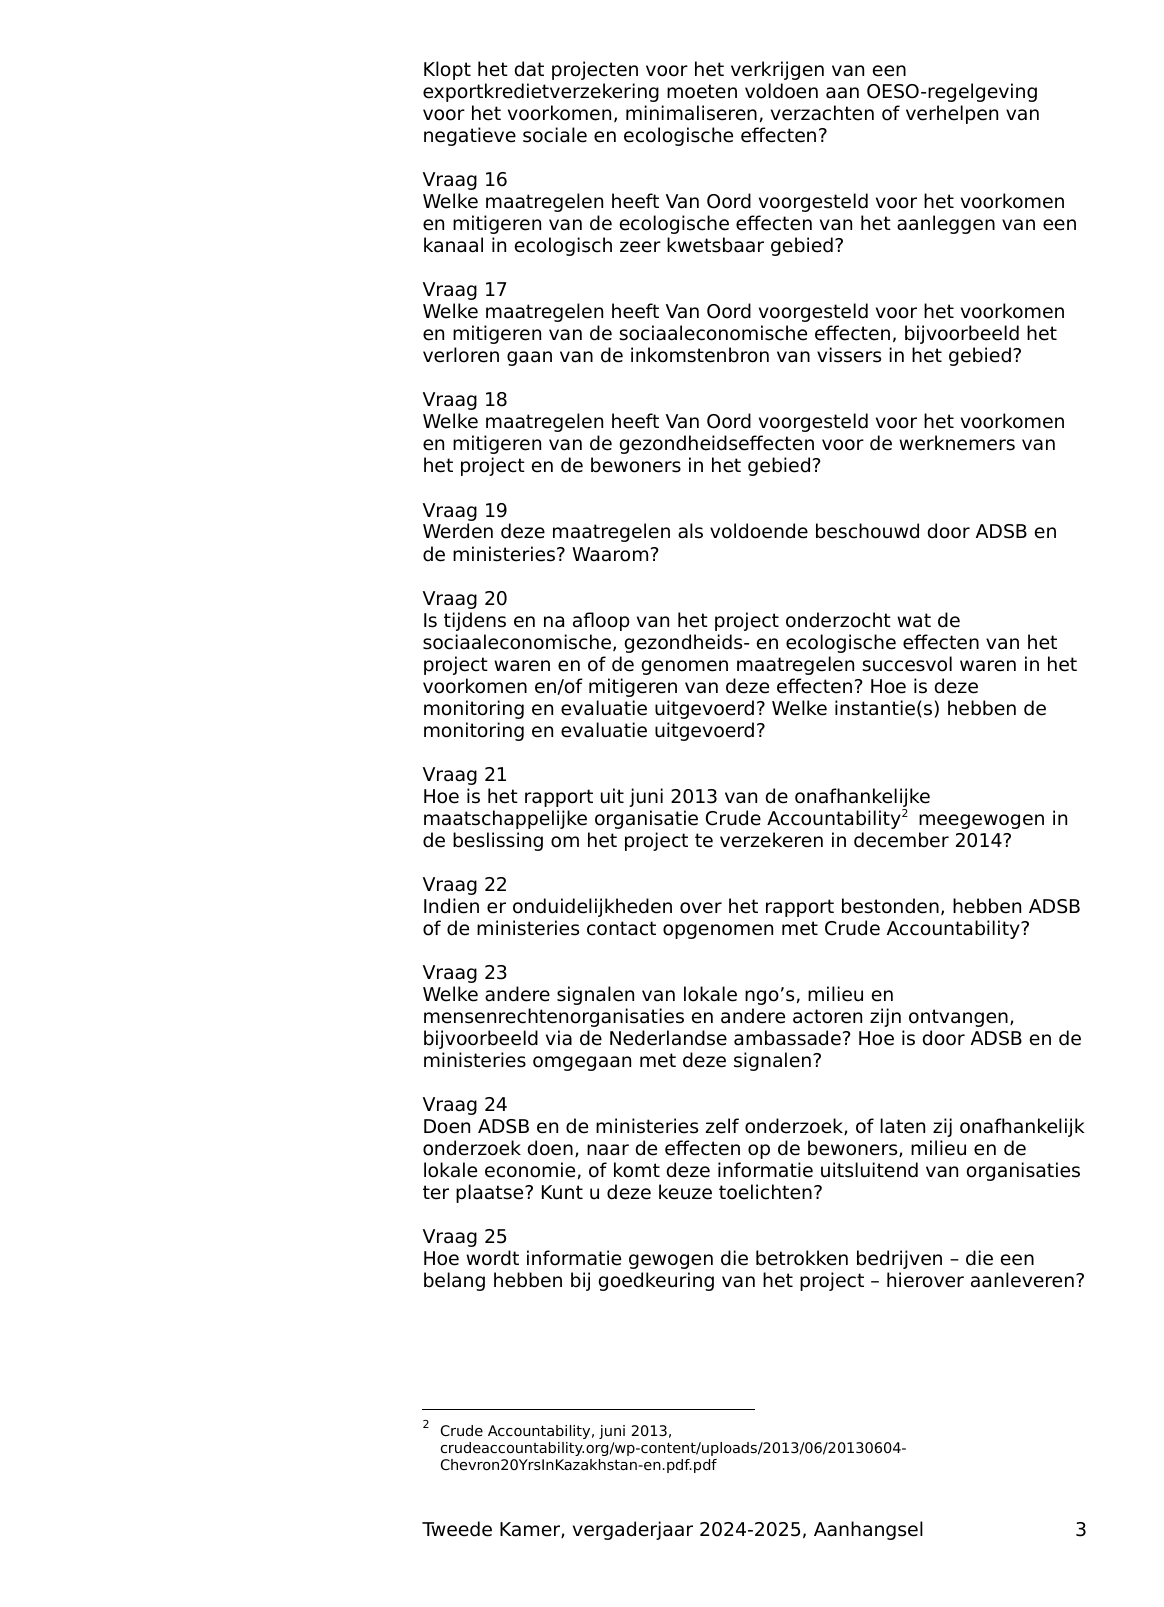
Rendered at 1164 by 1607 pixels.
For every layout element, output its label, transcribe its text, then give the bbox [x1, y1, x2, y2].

text Klopt het dat projecten voor het verkrijgen van een exportkredietverzekering moeten voldoen aan OESO-regelgeving voor het voorkomen, minimaliseren, verzachten of verhelpen van negatieve sociale en ecologische effecten? [422, 59, 1087, 147]
text Vraag 21 [422, 764, 1087, 786]
text Vraag 24 [422, 1094, 1087, 1116]
text Vraag 25 [422, 1226, 1087, 1248]
text Doen ADSB en de ministeries zelf onderzoek, of laten zij onafhankelijk onderzoek doen, naar de effecten op de bewoners, milieu en de lokale economie, of komt deze informatie uitsluitend van organisaties ter plaatse? Kunt u deze keuze toelichten? [422, 1116, 1087, 1204]
text Hoe wordt informatie gewogen die betrokken bedrijven – die een belang hebben bij goedkeuring van het project – hierover aanleveren? [422, 1248, 1087, 1292]
text Crude Accountability, juni 2013, crudeaccountability.org/wp-content/uploads/2013/06/20130604-Chevron20YrsInKazakhstan-en.pdf.pdf [422, 1418, 1087, 1474]
text Vraag 23 [422, 962, 1087, 984]
text Vraag 19 [422, 499, 1087, 521]
text Werden deze maatregelen als voldoende beschouwd door ADSB en de ministeries? Waarom? [422, 521, 1087, 565]
text Vraag 22 [422, 874, 1087, 896]
text Indien er onduidelijkheden over het rapport bestonden, hebben ADSB of de ministeries contact opgenomen met Crude Accountability? [422, 896, 1087, 940]
text Welke maatregelen heeft Van Oord voorgesteld voor het voorkomen en mitigeren van de gezondheidseffecten voor de werknemers van het project en de bewoners in het gebied? [422, 411, 1087, 477]
text Vraag 20 [422, 588, 1087, 609]
text Vraag 18 [422, 389, 1087, 411]
text Welke maatregelen heeft Van Oord voorgesteld voor het voorkomen en mitigeren van de sociaaleconomische effecten, bijvoorbeeld het verloren gaan van de inkomstenbron van vissers in het gebied? [422, 301, 1087, 367]
text Vraag 17 [422, 279, 1087, 301]
text Hoe is het rapport uit juni 2013 van de onafhankelijke maatschappelijke organisatie Crude Accountability meegewogen in de beslissing om het project te verzekeren in december 2014? [422, 786, 1087, 852]
text Vraag 16 [422, 169, 1087, 191]
text Welke maatregelen heeft Van Oord voorgesteld voor het voorkomen en mitigeren van de ecologische effecten van het aanleggen van een kanaal in ecologisch zeer kwetsbaar gebied? [422, 191, 1087, 257]
text Is tijdens en na afloop van het project onderzocht wat de sociaaleconomische, gezondheids- en ecologische effecten van het project waren en of de genomen maatregelen succesvol waren in het voorkomen en/of mitigeren van deze effecten? Hoe is deze monitoring en evaluatie uitgevoerd? Welke instantie(s) hebben de monitoring en evaluatie uitgevoerd? [422, 609, 1087, 741]
text Welke andere signalen van lokale ngo’s, milieu en mensenrechtenorganisaties en andere actoren zijn ontvangen, bijvoorbeeld via de Nederlandse ambassade? Hoe is door ADSB en de ministeries omgegaan met deze signalen? [422, 984, 1087, 1072]
